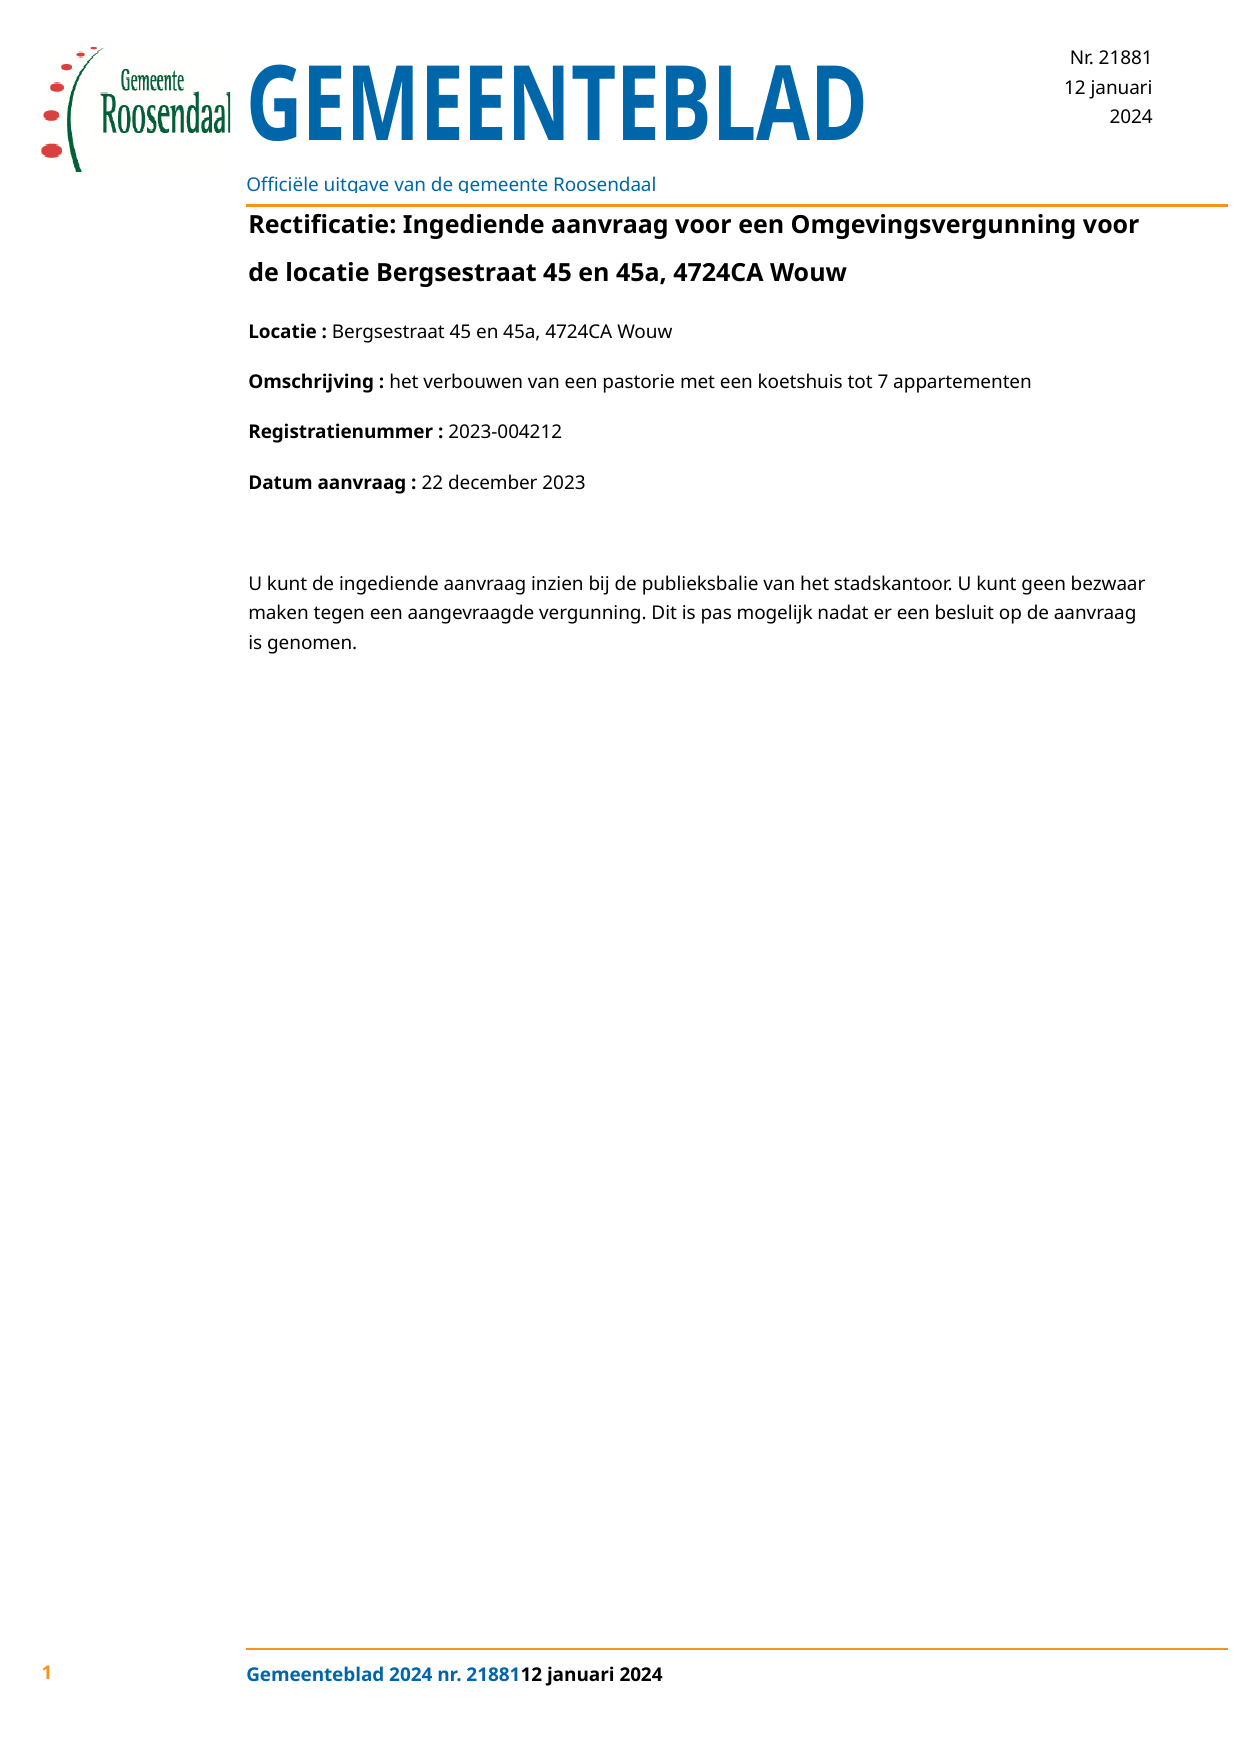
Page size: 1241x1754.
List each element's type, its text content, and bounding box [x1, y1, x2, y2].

text Omschrijving : het verbouwen van een pastorie met een koetshuis tot 7 appartementen [248, 368, 1152, 394]
text U kunt de ingediende aanvraag inzien bij de publieksbalie van het stadskantoor. U kunt geen bezwaar maken tegen een aangevraagde vergunning. Dit is pas mogelijk nadat er een besluit op de aanvraag is genomen. [248, 570, 1152, 655]
text Locatie : Bergsestraat 45 en 45a, 4724CA Wouw [248, 318, 1152, 344]
picture [41, 47, 231, 172]
text Registratienummer : 2023-004212 [248, 419, 1152, 444]
text Rectificatie: Ingediende aanvraag voor een Omgevingsvergunning voor de locatie Bergsestraat 45 en 45a, 4724CA Wouw [248, 207, 1152, 288]
text Datum aanvraag : 22 december 2023 [248, 469, 1152, 495]
